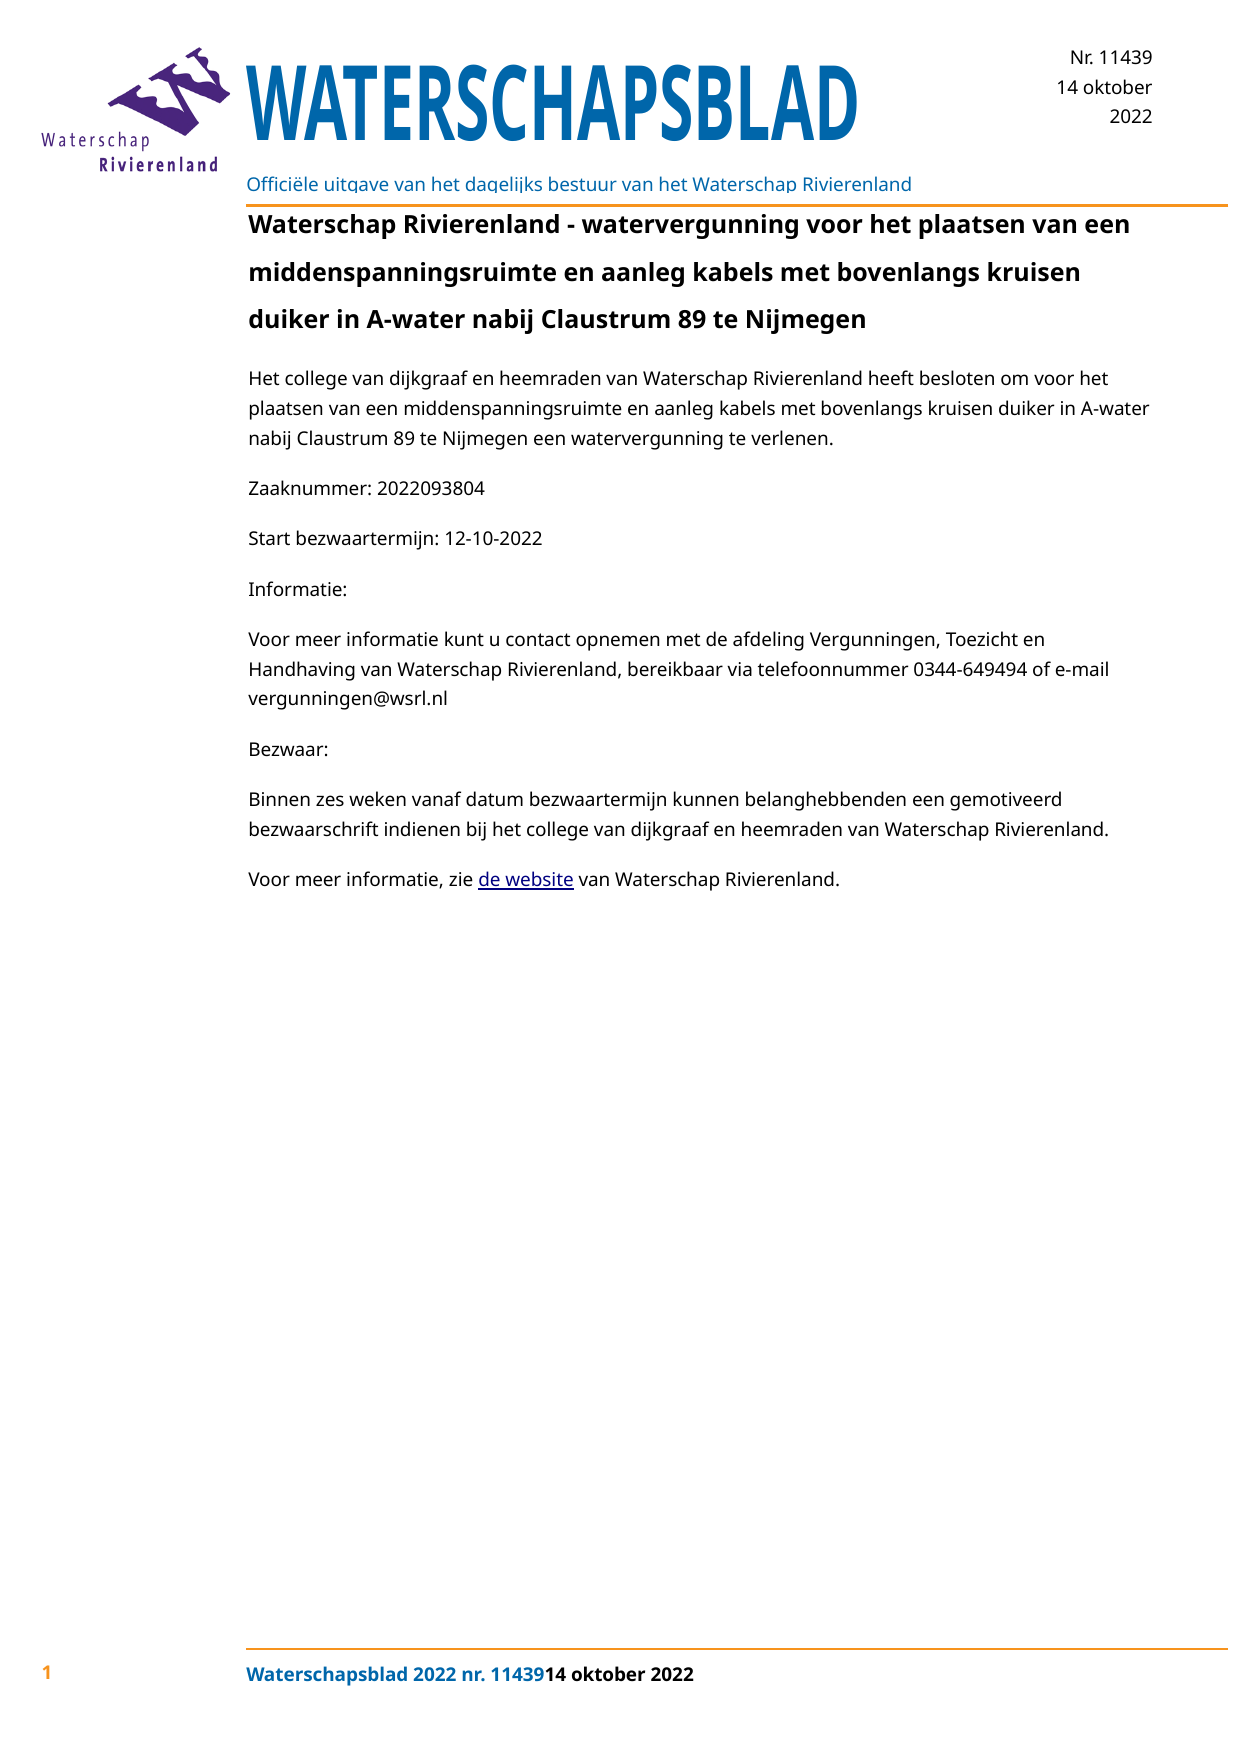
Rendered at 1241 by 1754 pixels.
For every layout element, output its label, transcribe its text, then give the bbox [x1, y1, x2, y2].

text Bezwaar: [248, 736, 1152, 762]
text Zaaknummer: 2022093804 [248, 475, 1152, 501]
text Voor meer informatie kunt u contact opnemen met de afdeling Vergunningen, Toezicht en Handhaving van Waterschap Rivierenland, bereikbaar via telefoonnummer 0344-649494 of e-mail vergunningen@wsrl.nl [248, 626, 1152, 711]
text Binnen zes weken vanaf datum bezwaartermijn kunnen belanghebbenden een gemotiveerd bezwaarschrift indienen bij het college van dijkgraaf en heemraden van Waterschap Rivierenland. [248, 786, 1152, 842]
text Informatie: [248, 576, 1152, 602]
text Het college van dijkgraaf en heemraden van Waterschap Rivierenland heeft besloten om voor het plaatsen van een middenspanningsruimte en aanleg kabels met bovenlangs kruisen duiker in A-water nabij Claustrum 89 te Nijmegen een watervergunning te verlenen. [248, 366, 1152, 450]
picture [41, 47, 231, 172]
text Start bezwaartermijn: 12-10-2022 [248, 526, 1152, 551]
text Waterschap Rivierenland - watervergunning voor het plaatsen van een middenspanningsruimte en aanleg kabels met bovenlangs kruisen duiker in A-water nabij Claustrum 89 te Nijmegen [248, 207, 1152, 336]
text Voor meer informatie, zie de website van Waterschap Rivierenland. [248, 866, 1152, 892]
